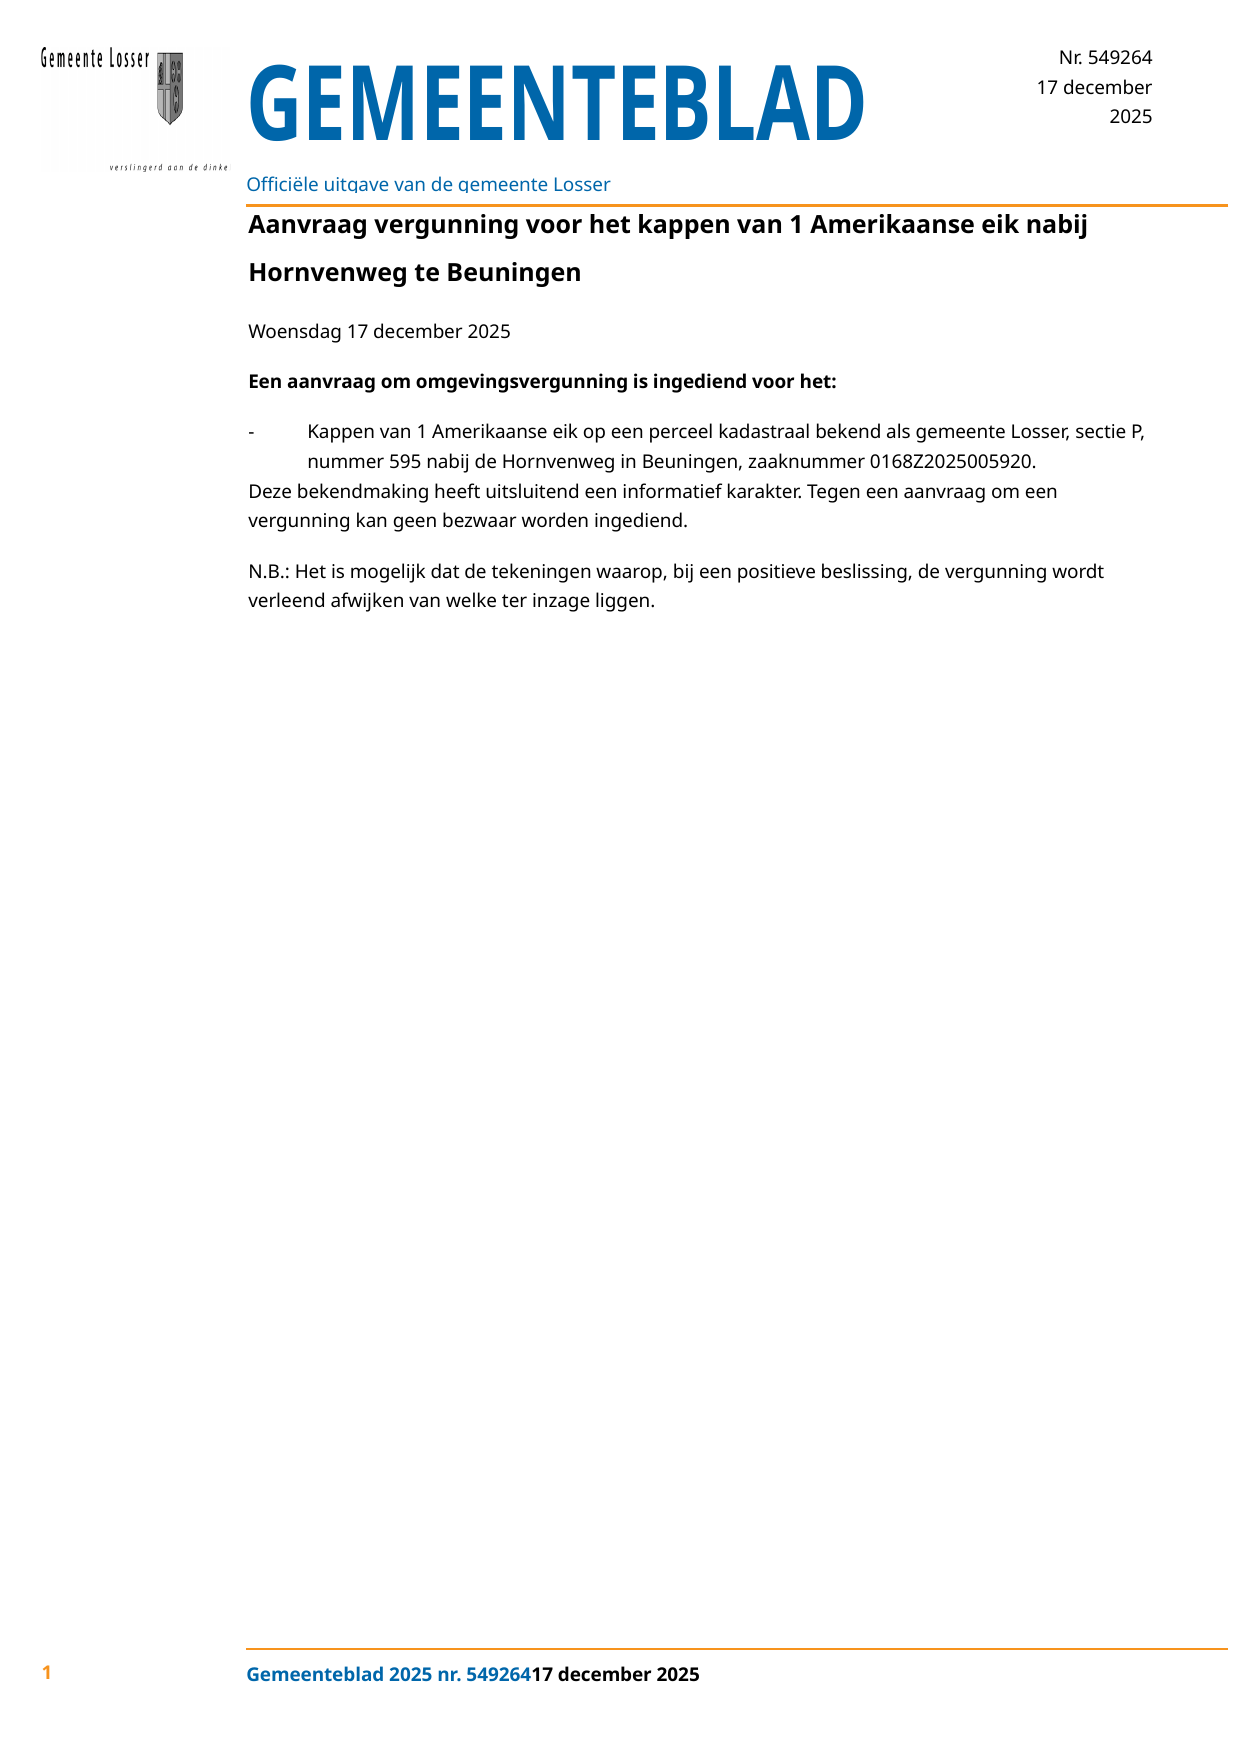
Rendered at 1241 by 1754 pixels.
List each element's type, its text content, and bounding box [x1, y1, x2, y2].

text Aanvraag vergunning voor het kappen van 1 Amerikaanse eik nabij Hornvenweg te Beuningen [248, 207, 1152, 288]
text Woensdag 17 december 2025 [248, 318, 1152, 344]
picture [41, 47, 231, 172]
text Deze bekendmaking heeft uitsluitend een informatief karakter. Tegen een aanvraag om een vergunning kan geen bezwaar worden ingediend. [248, 478, 1152, 533]
text Een aanvraag om omgevingsvergunning is ingediend voor het: [248, 368, 1152, 394]
list Kappen van 1 Amerikaanse eik op een perceel kadastraal bekend als gemeente Losser, sectie P, nummer 595 nabij de Hornvenweg in Beuningen, zaaknummer 0168Z2025005920. [248, 419, 1152, 474]
text N.B.: Het is mogelijk dat de tekeningen waarop, bij een positieve beslissing, de vergunning wordt verleend afwijken van welke ter inzage liggen. [248, 558, 1152, 613]
